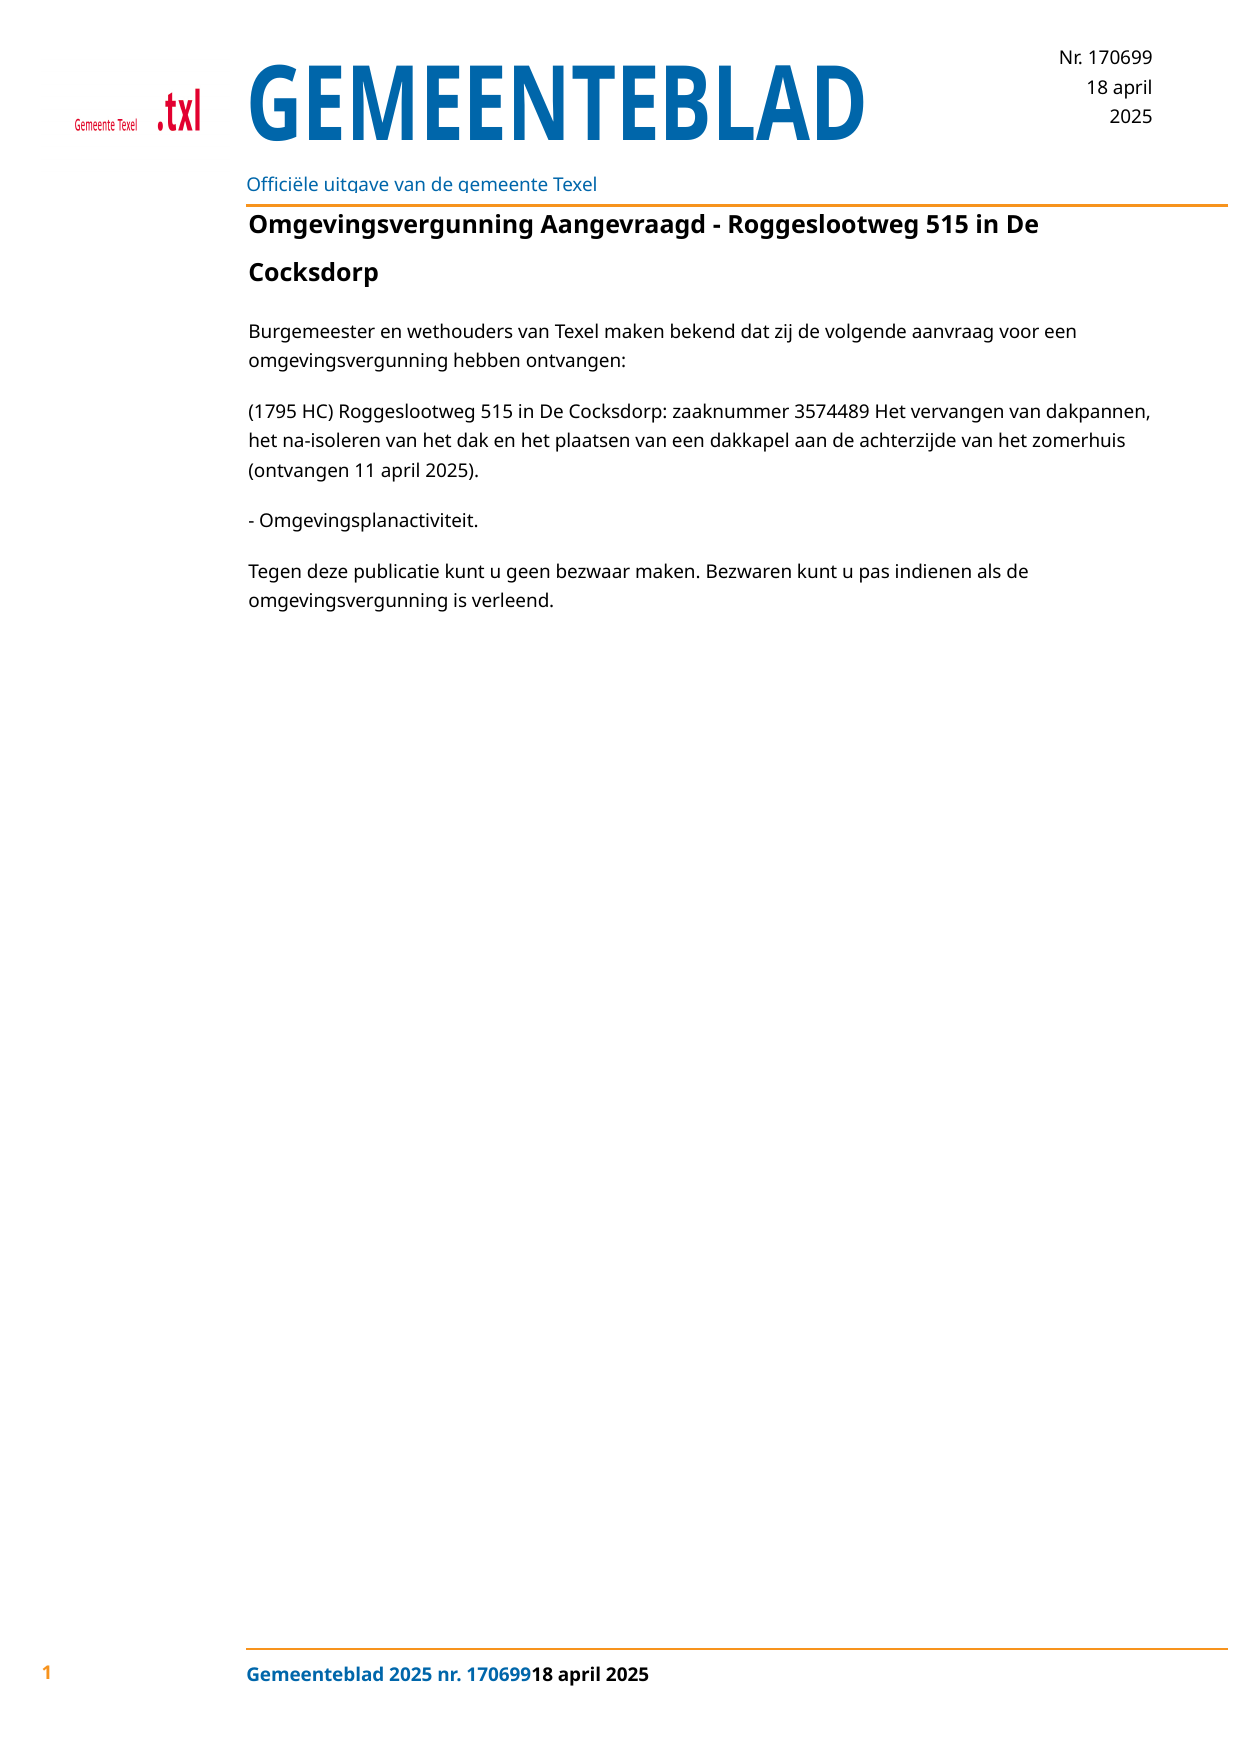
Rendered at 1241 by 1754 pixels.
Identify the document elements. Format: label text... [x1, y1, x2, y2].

text - Omgevingsplanactiviteit. [248, 507, 1152, 533]
text (1795 HC) Roggeslootweg 515 in De Cocksdorp: zaaknummer 3574489 Het vervangen van dakpannen, het na-isoleren van het dak en het plaatsen van een dakkapel aan de achterzijde van het zomerhuis (ontvangen 11 april 2025). [248, 398, 1152, 483]
text Omgevingsvergunning Aangevraagd - Roggeslootweg 515 in De Cocksdorp [248, 207, 1152, 288]
text Tegen deze publicatie kunt u geen bezwaar maken. Bezwaren kunt u pas indienen als de omgevingsvergunning is verleend. [248, 558, 1152, 613]
text Burgemeester en wethouders van Texel maken bekend dat zij de volgende aanvraag voor een omgevingsvergunning hebben ontvangen: [248, 318, 1152, 373]
picture [41, 47, 231, 172]
